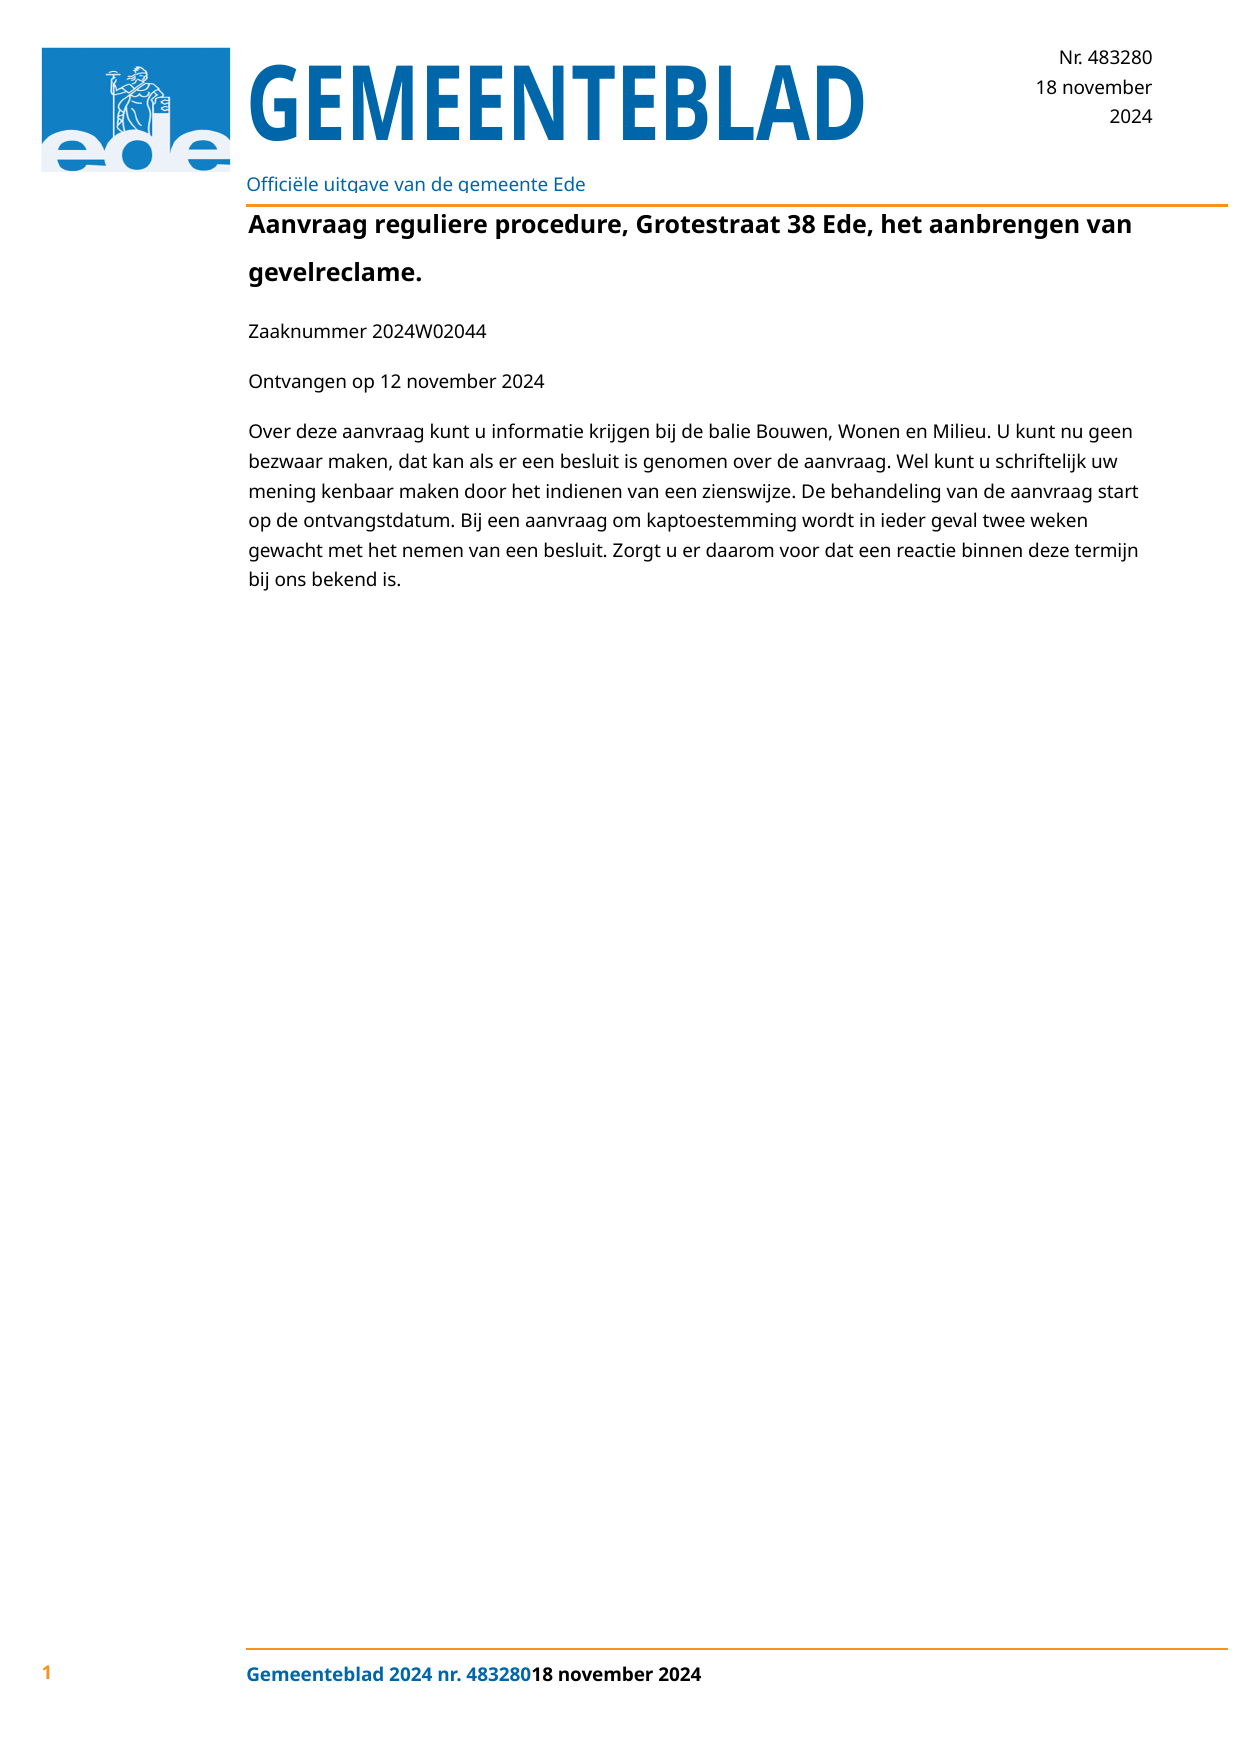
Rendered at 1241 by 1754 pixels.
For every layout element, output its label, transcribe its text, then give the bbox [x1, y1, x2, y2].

text Aanvraag reguliere procedure, Grotestraat 38 Ede, het aanbrengen van gevelreclame. [248, 207, 1152, 288]
text Zaaknummer 2024W02044 [248, 318, 1152, 344]
picture [41, 47, 231, 172]
text Over deze aanvraag kunt u informatie krijgen bij de balie Bouwen, Wonen en Milieu. U kunt nu geen bezwaar maken, dat kan als er een besluit is genomen over de aanvraag. Wel kunt u schriftelijk uw mening kenbaar maken door het indienen van een zienswijze. De behandeling van de aanvraag start op de ontvangstdatum. Bij een aanvraag om kaptoestemming wordt in ieder geval twee weken gewacht met het nemen van een besluit. Zorgt u er daarom voor dat een reactie binnen deze termijn bij ons bekend is. [248, 419, 1152, 592]
text Ontvangen op 12 november 2024 [248, 368, 1152, 394]
